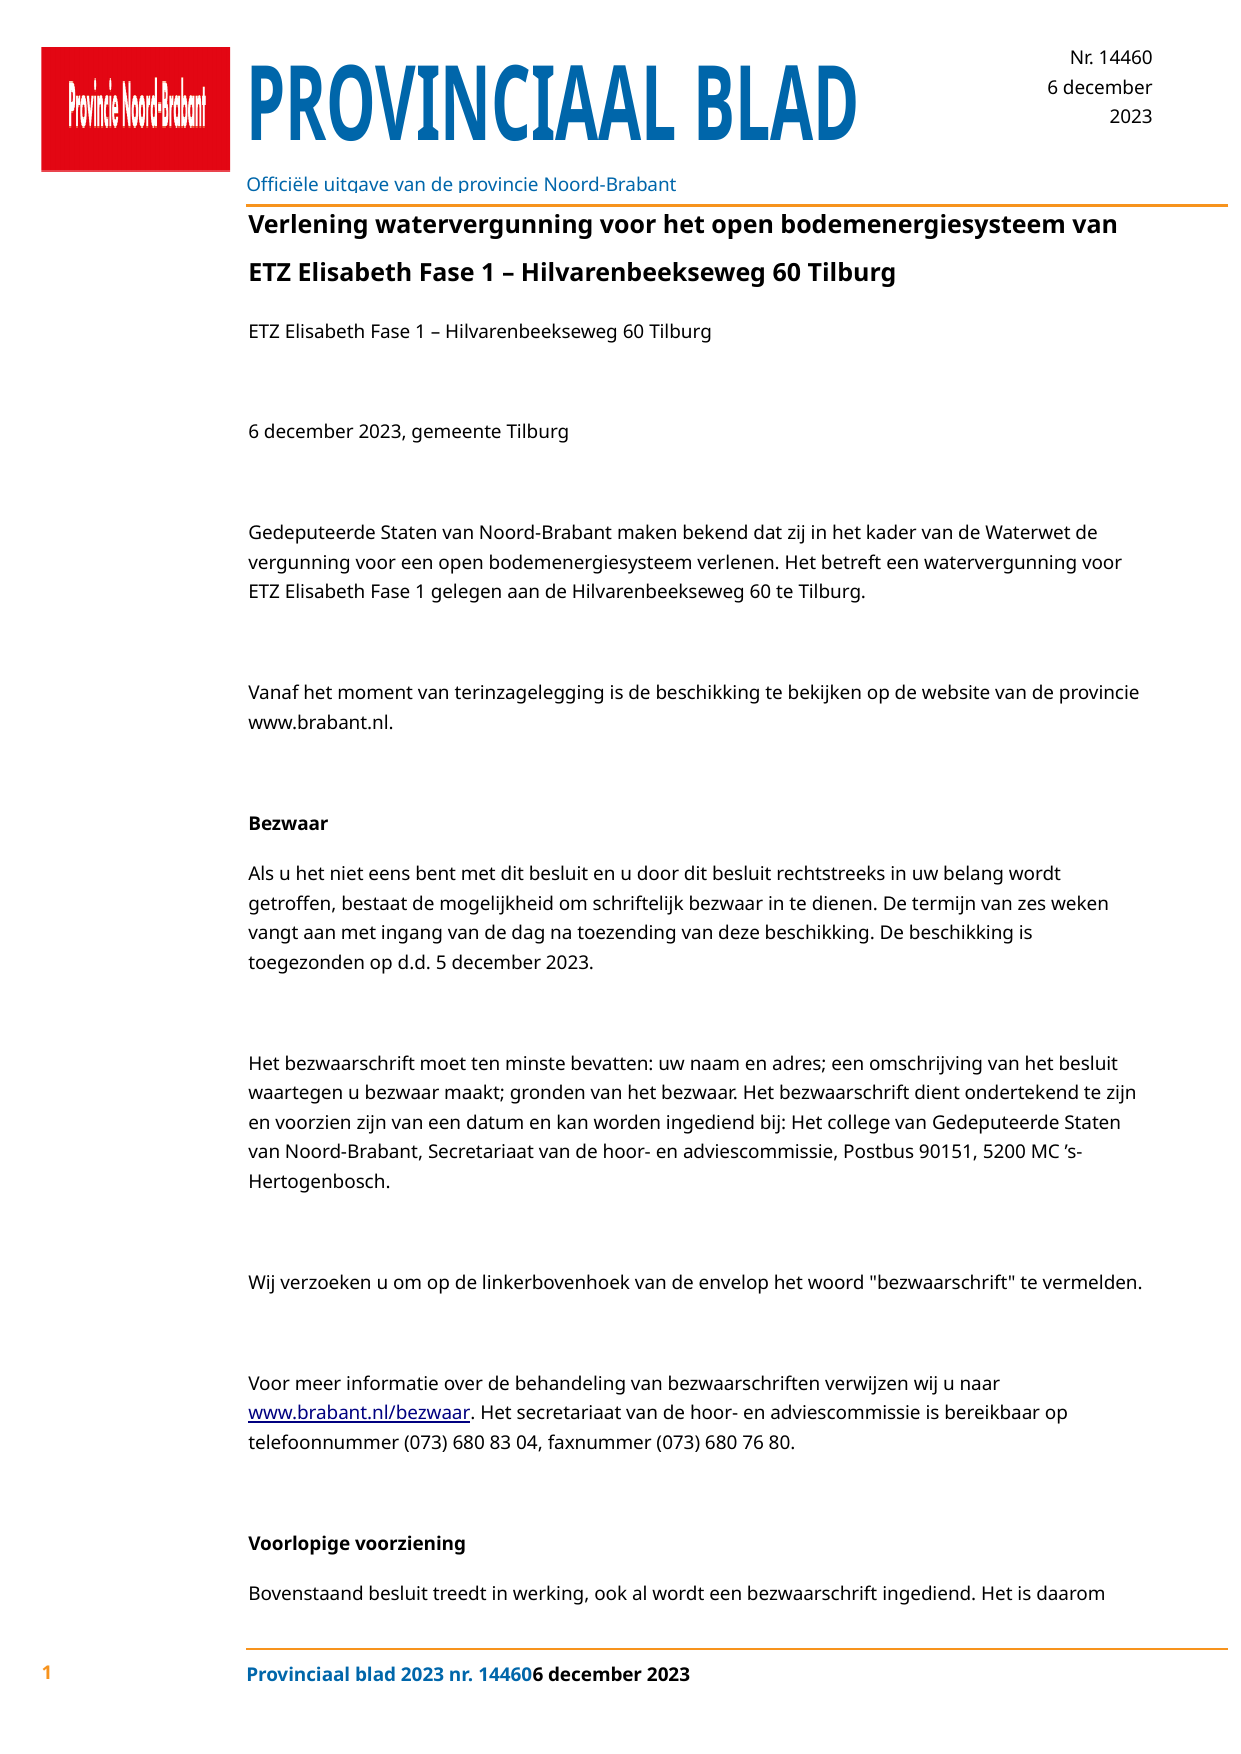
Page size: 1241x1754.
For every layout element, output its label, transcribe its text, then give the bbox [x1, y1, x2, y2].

text Voorlopige voorziening [248, 1530, 1152, 1556]
text Bezwaar [248, 810, 1152, 836]
text Bovenstaand besluit treedt in werking, ook al wordt een bezwaarschrift ingediend. Het is daarom [248, 1580, 1152, 1606]
text Gedeputeerde Staten van Noord-Brabant maken bekend dat zij in het kader van de Waterwet de vergunning voor een open bodemenergiesysteem verlenen. Het betreft een watervergunning voor ETZ Elisabeth Fase 1 gelegen aan de Hilvarenbeekseweg 60 te Tilburg. [248, 519, 1152, 604]
text Als u het niet eens bent met dit besluit en u door dit besluit rechtstreeks in uw belang wordt getroffen, bestaat de mogelijkheid om schriftelijk bezwaar in te dienen. De termijn van zes weken vangt aan met ingang van de dag na toezending van deze beschikking. De beschikking is toegezonden op d.d. 5 december 2023. [248, 860, 1152, 975]
text Wij verzoeken u om op de linkerbovenhoek van de envelop het woord "bezwaarschrift" te vermelden. [248, 1269, 1152, 1295]
text Verlening watervergunning voor het open bodemenergiesysteem van ETZ Elisabeth Fase 1 – Hilvarenbeekseweg 60 Tilburg [248, 207, 1152, 288]
text Voor meer informatie over de behandeling van bezwaarschriften verwijzen wij u naar www.brabant.nl/bezwaar. Het secretariaat van de hoor- en adviescommissie is bereikbaar op telefoonnummer (073) 680 83 04, faxnummer (073) 680 76 80. [248, 1370, 1152, 1455]
text Het bezwaarschrift moet ten minste bevatten: uw naam en adres; een omschrijving van het besluit waartegen u bezwaar maakt; gronden van het bezwaar. Het bezwaarschrift dient ondertekend te zijn en voorzien zijn van een datum en kan worden ingediend bij: Het college van Gedeputeerde Staten van Noord-Brabant, Secretariaat van de hoor- en adviescommissie, Postbus 90151, 5200 MC ’s-Hertogenbosch. [248, 1050, 1152, 1194]
text Vanaf het moment van terinzagelegging is de beschikking te bekijken op de website van de provincie www.brabant.nl. [248, 679, 1152, 735]
text ETZ Elisabeth Fase 1 – Hilvarenbeekseweg 60 Tilburg [248, 318, 1152, 344]
picture [41, 47, 231, 172]
text 6 december 2023, gemeente Tilburg [248, 419, 1152, 444]
